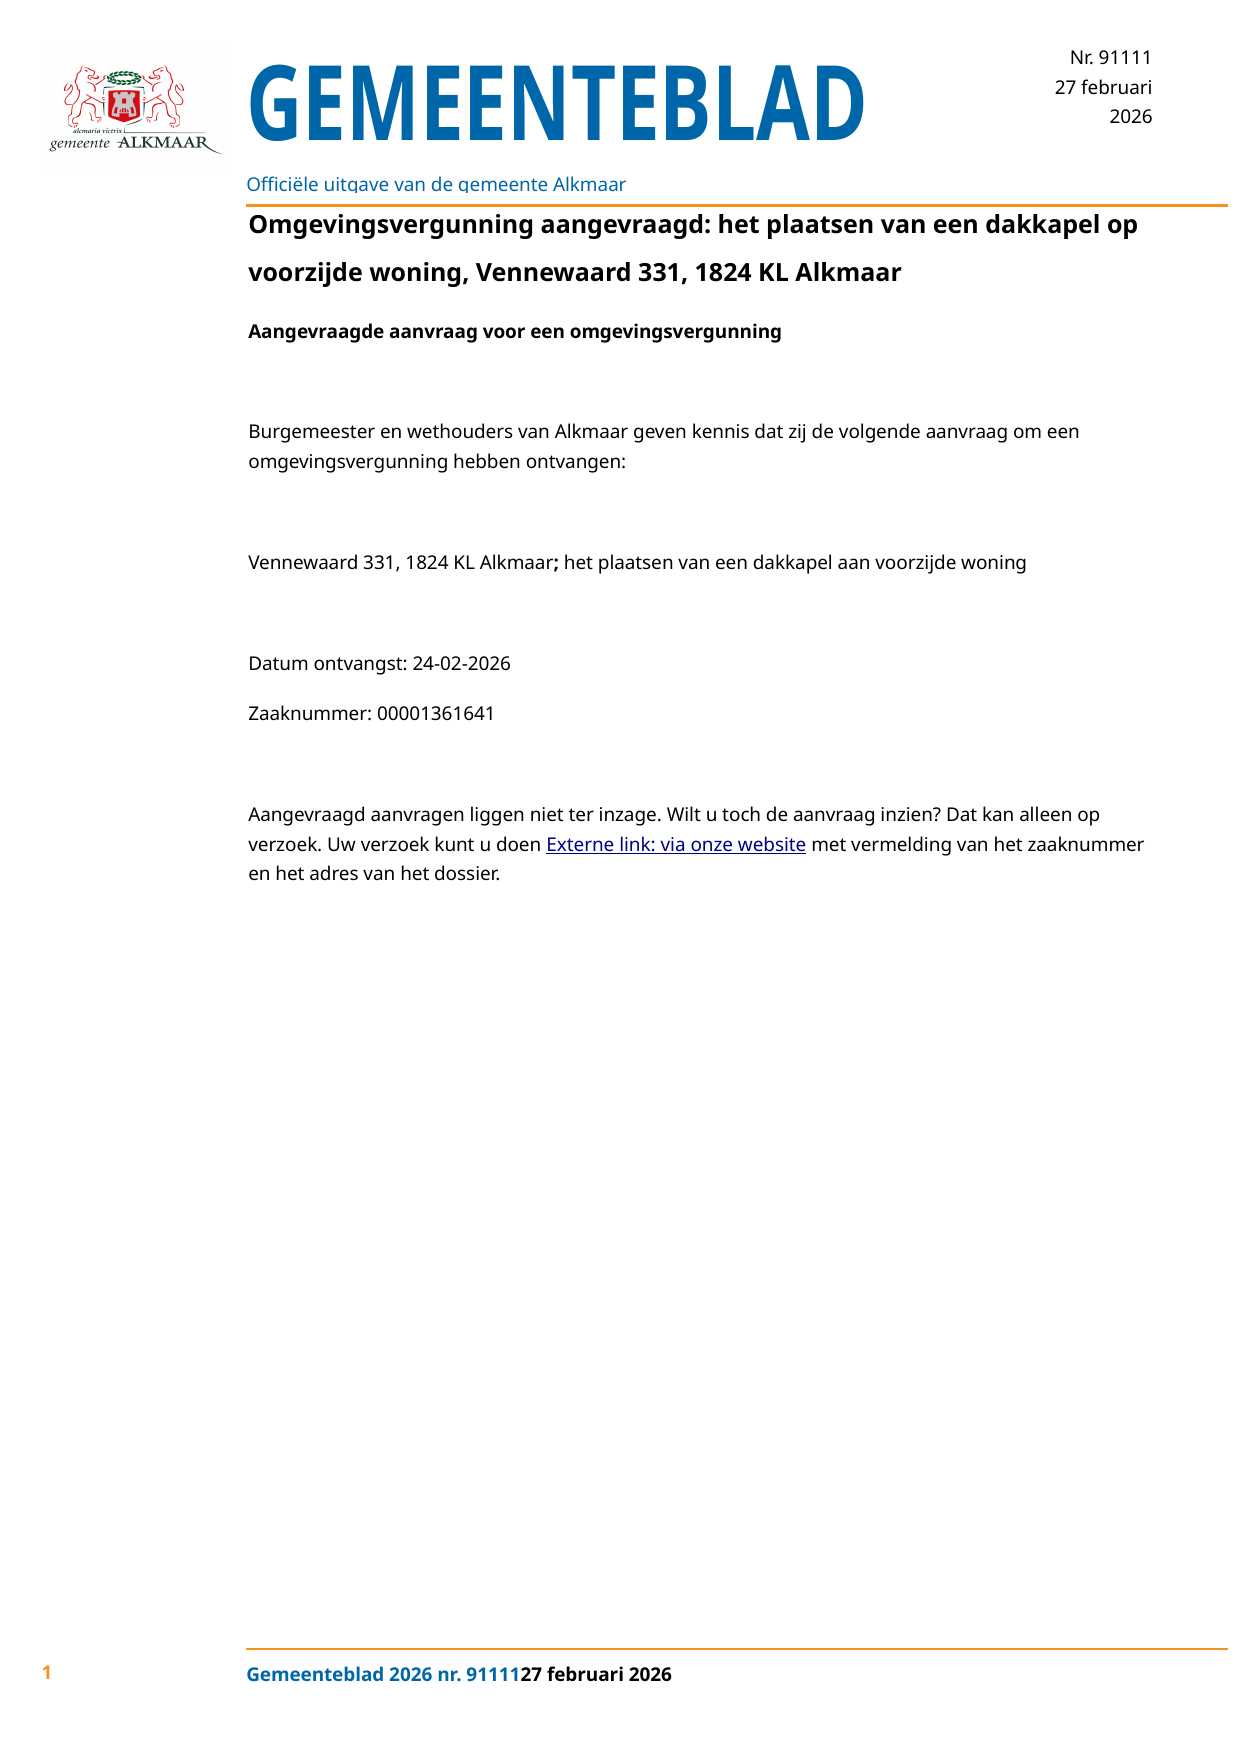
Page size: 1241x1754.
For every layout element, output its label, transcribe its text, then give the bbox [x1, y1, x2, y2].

text Vennewaard 331, 1824 KL Alkmaar; het plaatsen van een dakkapel aan voorzijde woning [248, 549, 1152, 575]
text Aangevraagd aanvragen liggen niet ter inzage. Wilt u toch de aanvraag inzien? Dat kan alleen op verzoek. Uw verzoek kunt u doen Externe link: via onze website met vermelding van het zaaknummer en het adres van het dossier. [248, 801, 1152, 886]
text Aangevraagde aanvraag voor een omgevingsvergunning [248, 318, 1152, 344]
text Burgemeester en wethouders van Alkmaar geven kennis dat zij de volgende aanvraag om een omgevingsvergunning hebben ontvangen: [248, 419, 1152, 474]
text Datum ontvangst: 24-02-2026 [248, 650, 1152, 676]
picture [41, 47, 231, 172]
text Zaaknummer: 00001361641 [248, 700, 1152, 726]
text Omgevingsvergunning aangevraagd: het plaatsen van een dakkapel op voorzijde woning, Vennewaard 331, 1824 KL Alkmaar [248, 207, 1152, 288]
